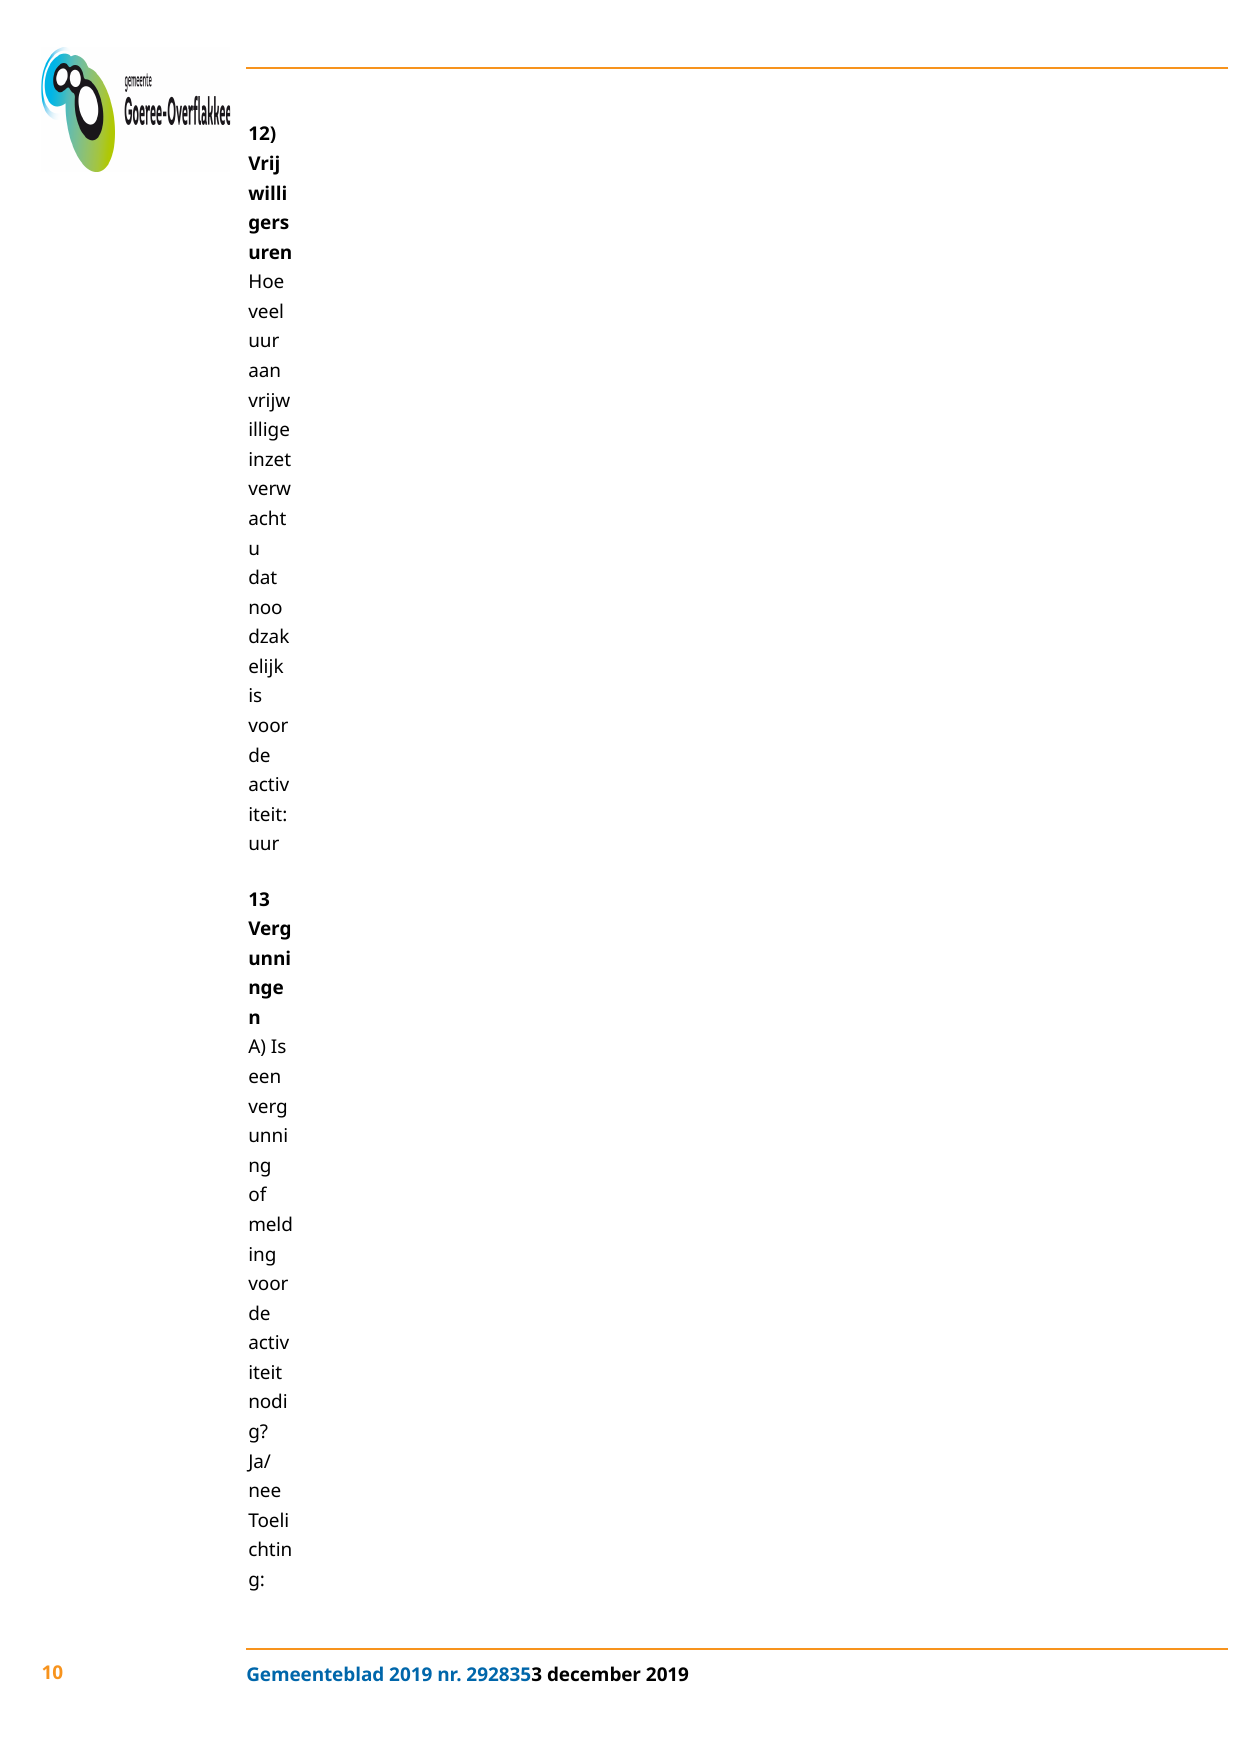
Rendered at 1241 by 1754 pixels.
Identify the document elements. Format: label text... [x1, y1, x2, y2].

table_cell 13 Vergunningen A) Is een vergunning of melding voor de activiteit nodig? Ja/nee Toelichting: [248, 886, 293, 1592]
table_cell 12) Vrijwilligersuren Hoeveel uur aan vrijwillige inzet verwacht u dat noodzakelijk is voor de activiteit: uur [248, 121, 293, 886]
picture [41, 47, 231, 172]
